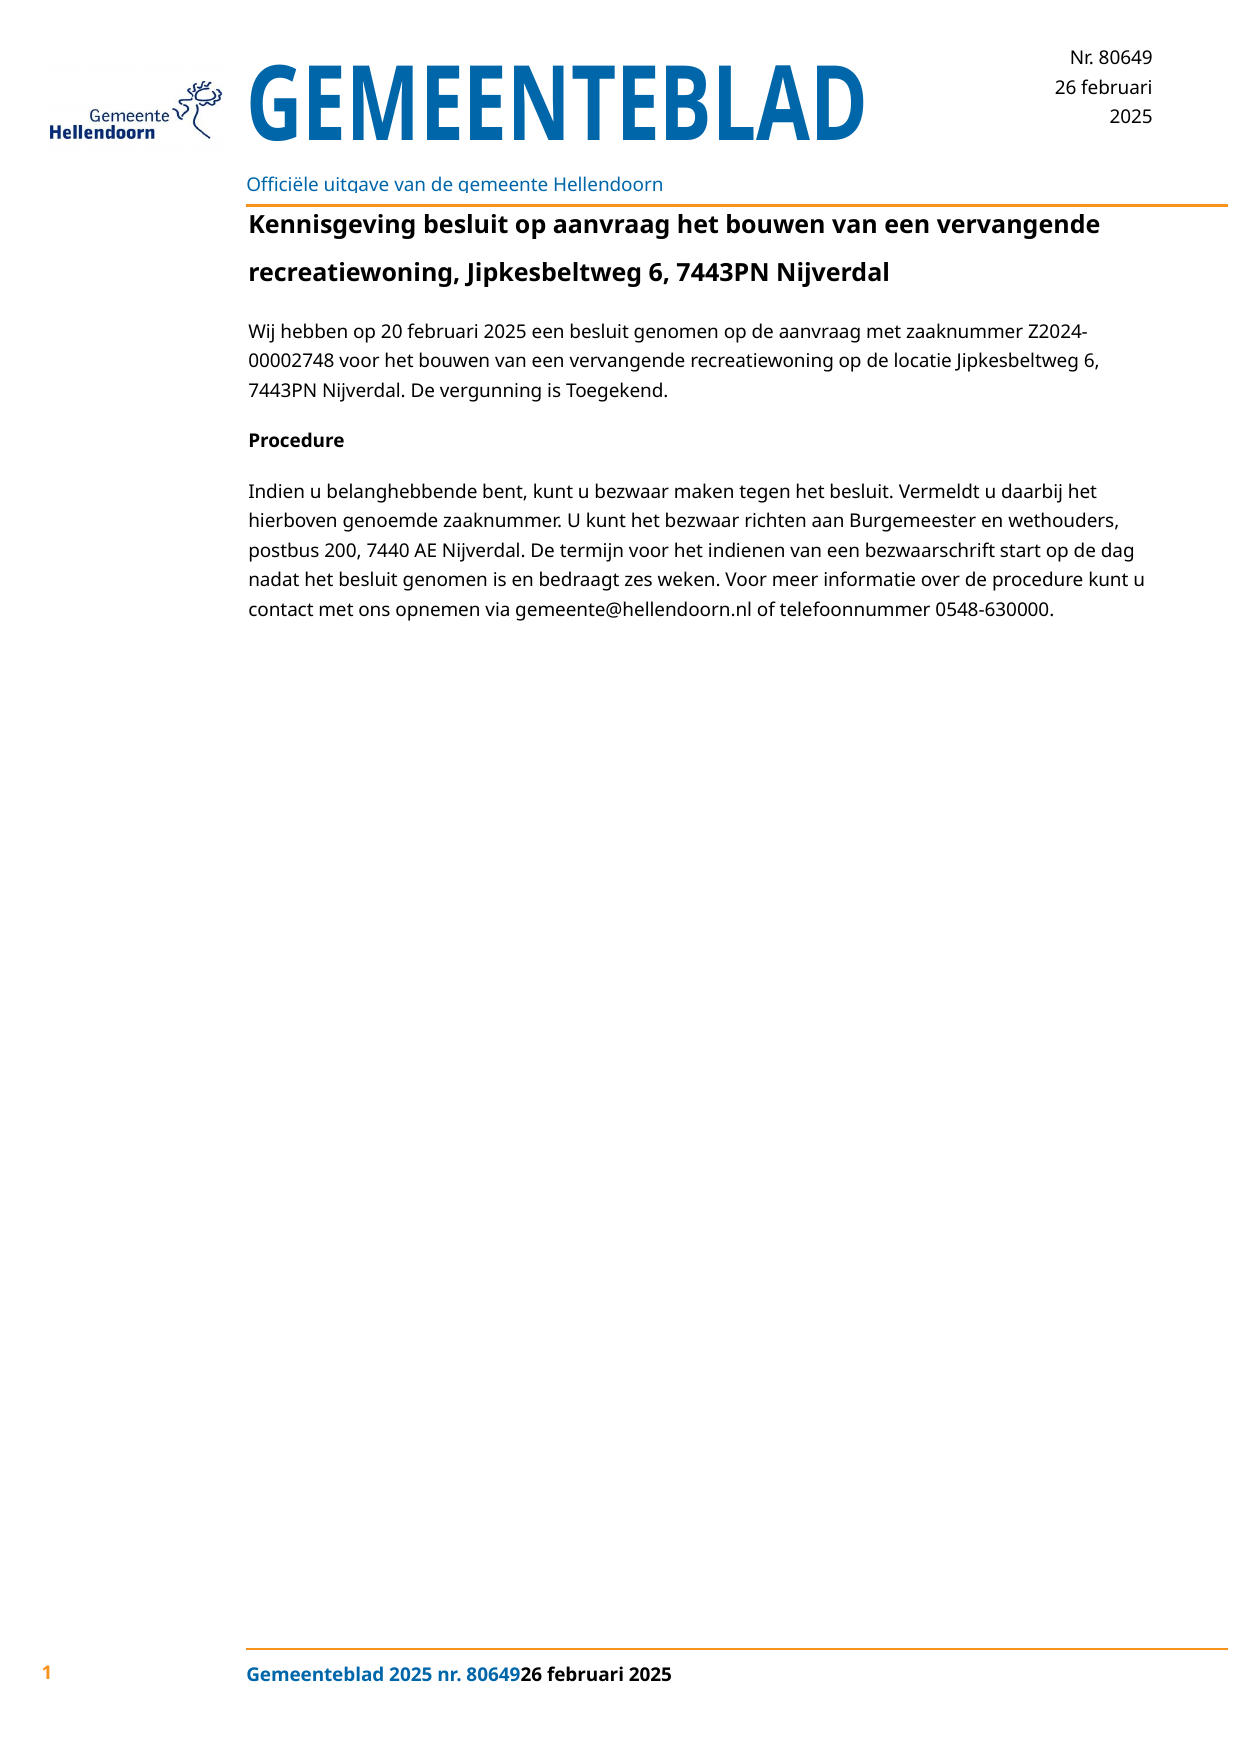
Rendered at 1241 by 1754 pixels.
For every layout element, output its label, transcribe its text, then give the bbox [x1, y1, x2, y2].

text Wij hebben op 20 februari 2025 een besluit genomen op de aanvraag met zaaknummer Z2024-00002748 voor het bouwen van een vervangende recreatiewoning op de locatie Jipkesbeltweg 6, 7443PN Nijverdal. De vergunning is Toegekend. [248, 318, 1152, 403]
text Indien u belanghebbende bent, kunt u bezwaar maken tegen het besluit. Vermeldt u daarbij het hierboven genoemde zaaknummer. U kunt het bezwaar richten aan Burgemeester en wethouders, postbus 200, 7440 AE Nijverdal. De termijn voor het indienen van een bezwaarschrift start op de dag nadat het besluit genomen is en bedraagt zes weken. Voor meer informatie over de procedure kunt u contact met ons opnemen via gemeente@hellendoorn.nl of telefoonnummer 0548-630000. [248, 478, 1152, 622]
text Kennisgeving besluit op aanvraag het bouwen van een vervangende recreatiewoning, Jipkesbeltweg 6, 7443PN Nijverdal [248, 207, 1152, 288]
picture [41, 47, 231, 172]
text Procedure [248, 427, 1152, 453]
